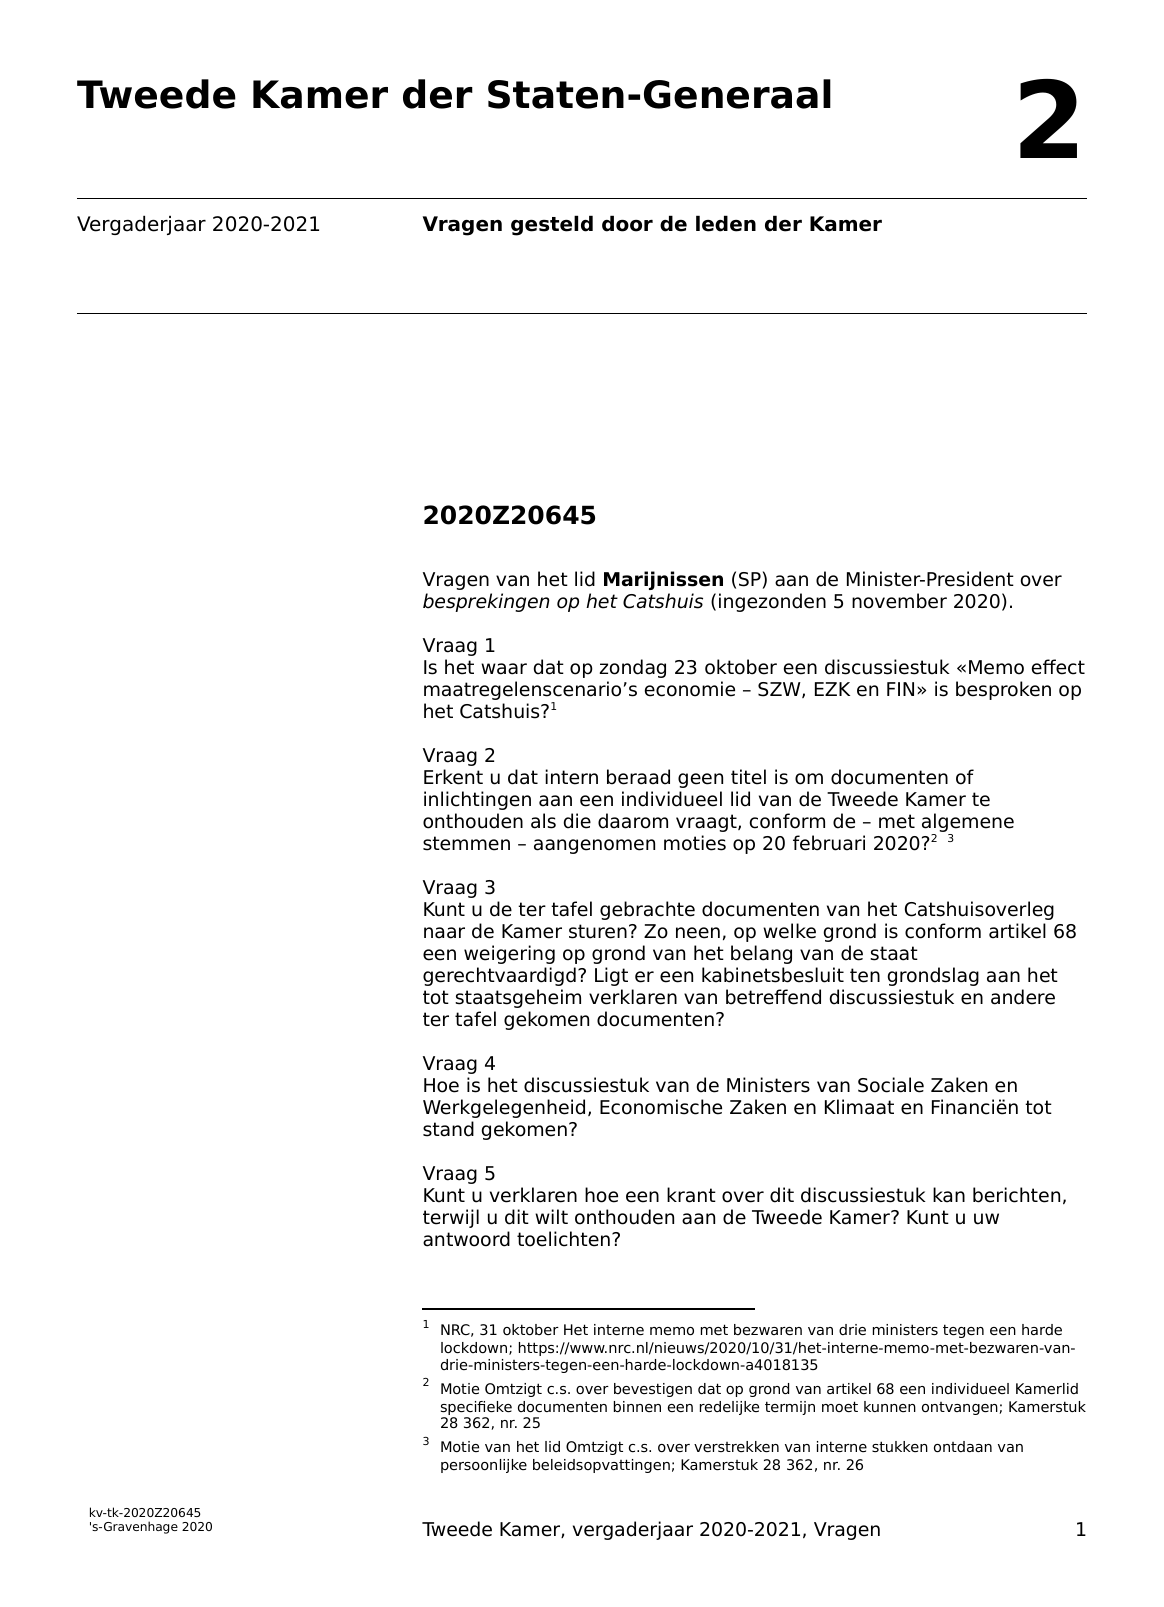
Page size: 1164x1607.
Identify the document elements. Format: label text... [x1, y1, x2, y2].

text Is het waar dat op zondag 23 oktober een discussiestuk «Memo effect maatregelenscenario’s economie – SZW, EZK en FIN» is besproken op het Catshuis? [422, 657, 1087, 723]
table_header 2 [886, 59, 1087, 198]
text Vraag 5 [422, 1163, 1087, 1185]
text 's-Gravenhage 2020 [88, 1520, 323, 1534]
text Kunt u verklaren hoe een krant over dit discussiestuk kan berichten, terwijl u dit wilt onthouden aan de Tweede Kamer? Kunt u uw antwoord toelichten? [422, 1185, 1087, 1251]
text Vraag 3 [422, 877, 1087, 899]
table_cell Vergaderjaar 2020-2021 [77, 199, 422, 313]
text Vraag 1 [422, 635, 1087, 657]
table_header Tweede Kamer der Staten-Generaal [77, 59, 886, 198]
text Kunt u de ter tafel gebrachte documenten van het Catshuisoverleg naar de Kamer sturen? Zo neen, op welke grond is conform artikel 68 een weigering op grond van het belang van de staat gerechtvaardigd? Ligt er een kabinetsbesluit ten grondslag aan het tot staatsgeheim verklaren van betreffend discussiestuk en andere ter tafel gekomen documenten? [422, 899, 1087, 1031]
text Hoe is het discussiestuk van de Ministers van Sociale Zaken en Werkgelegenheid, Economische Zaken en Klimaat en Financiën tot stand gekomen? [422, 1075, 1087, 1141]
text NRC, 31 oktober Het interne memo met bezwaren van drie ministers tegen een harde lockdown; https://www.nrc.nl/nieuws/2020/10/31/het-interne-memo-met-bezwaren-van-drie-ministers-tegen-een-harde-lockdown-a4018135 [422, 1318, 1087, 1374]
text Vraag 2 [422, 745, 1087, 767]
text Motie Omtzigt c.s. over bevestigen dat op grond van artikel 68 een individueel Kamerlid specifieke documenten binnen een redelijke termijn moet kunnen ontvangen; Kamerstuk 28 362, nr. 25 [422, 1377, 1087, 1432]
table_cell Vragen gesteld door de leden der Kamer [422, 199, 1087, 313]
text Motie van het lid Omtzigt c.s. over verstrekken van interne stukken ontdaan van persoonlijke beleidsopvattingen; Kamerstuk 28 362, nr. 26 [422, 1435, 1087, 1474]
text Vraag 4 [422, 1053, 1087, 1075]
text 2020Z20645 [422, 501, 1087, 531]
text Vragen van het lid Marijnissen (SP) aan de Minister-President over besprekingen op het Catshuis (ingezonden 5 november 2020). [422, 569, 1087, 613]
text Erkent u dat intern beraad geen titel is om documenten of inlichtingen aan een individueel lid van de Tweede Kamer te onthouden als die daarom vraagt, conform de – met algemene stemmen – aangenomen moties op 20 februari 2020? [422, 767, 1087, 855]
text kv-tk-2020Z20645 [88, 1506, 323, 1520]
